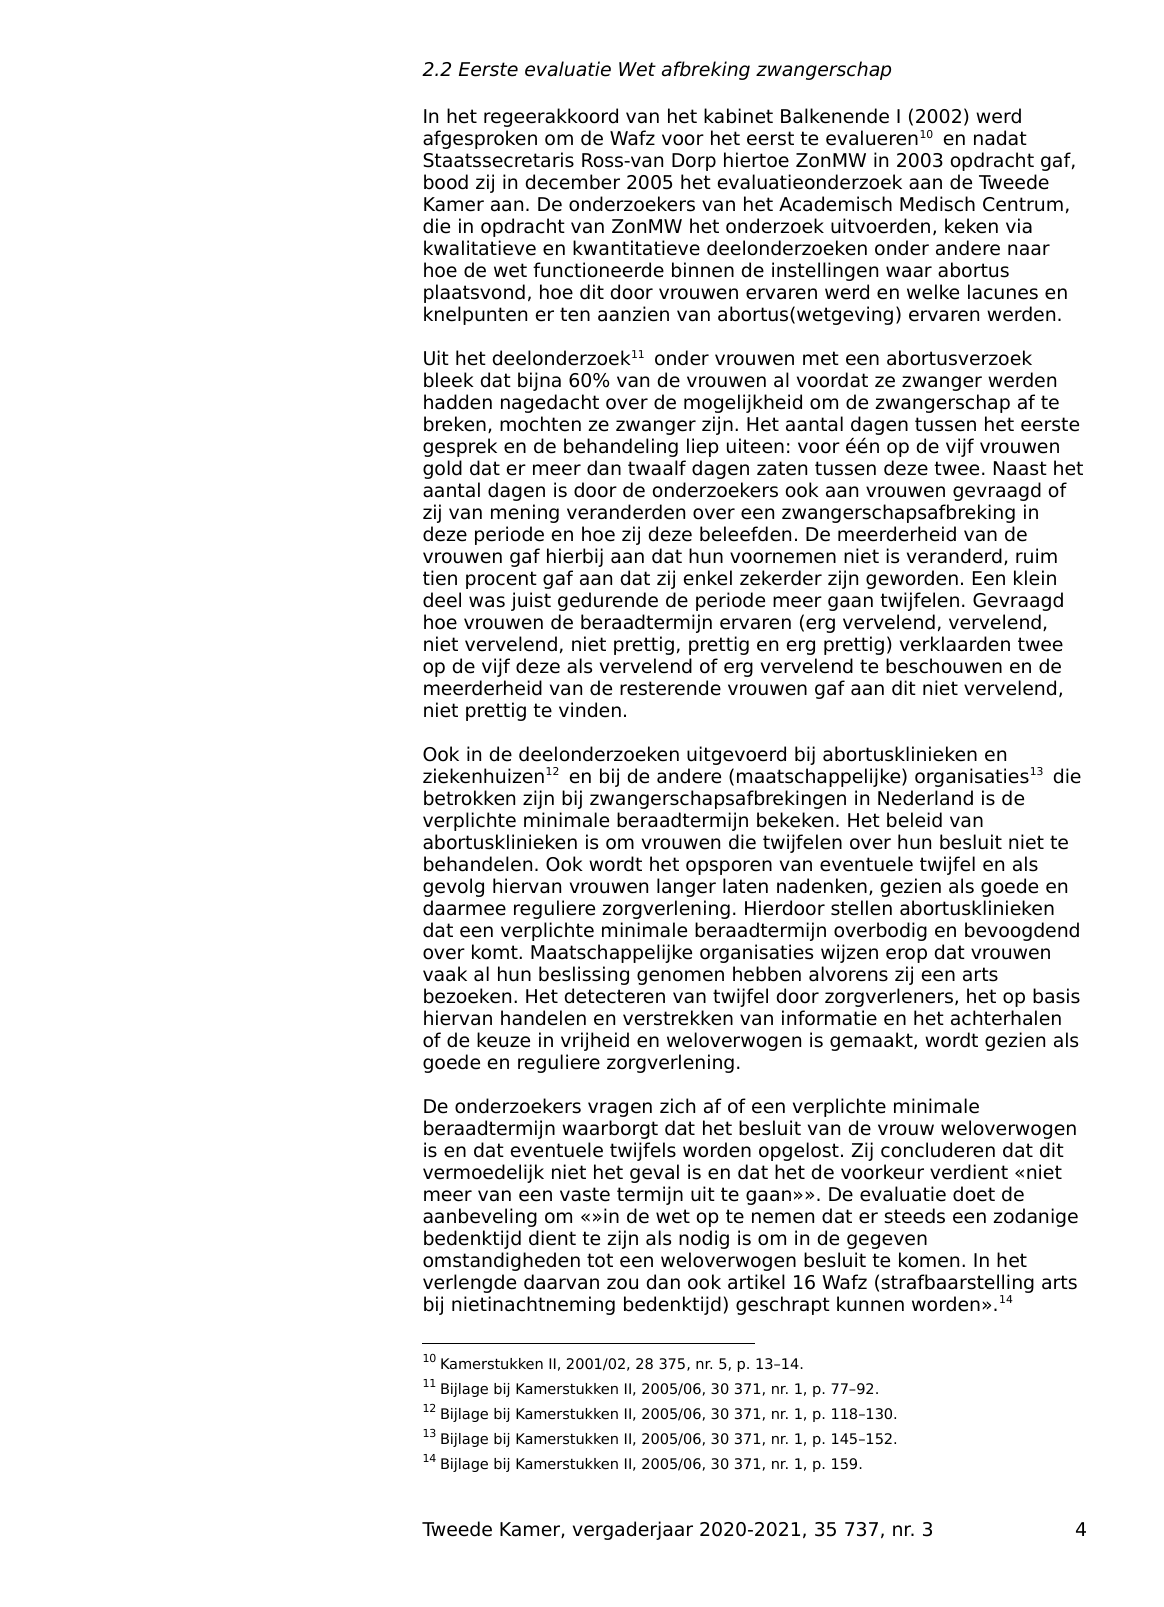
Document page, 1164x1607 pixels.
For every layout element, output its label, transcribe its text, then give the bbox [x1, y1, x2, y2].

text In het regeerakkoord van het kabinet Balkenende I (2002) werd afgesproken om de Wafz voor het eerst te evalueren en nadat Staatssecretaris Ross-van Dorp hiertoe ZonMW in 2003 opdracht gaf, bood zij in december 2005 het evaluatieonderzoek aan de Tweede Kamer aan. De onderzoekers van het Academisch Medisch Centrum, die in opdracht van ZonMW het onderzoek uitvoerden, keken via kwalitatieve en kwantitatieve deelonderzoeken onder andere naar hoe de wet functioneerde binnen de instellingen waar abortus plaatsvond, hoe dit door vrouwen ervaren werd en welke lacunes en knelpunten er ten aanzien van abortus(wetgeving) ervaren werden. [422, 106, 1087, 326]
text Uit het deelonderzoek onder vrouwen met een abortusverzoek bleek dat bijna 60% van de vrouwen al voordat ze zwanger werden hadden nagedacht over de mogelijkheid om de zwangerschap af te breken, mochten ze zwanger zijn. Het aantal dagen tussen het eerste gesprek en de behandeling liep uiteen: voor één op de vijf vrouwen gold dat er meer dan twaalf dagen zaten tussen deze twee. Naast het aantal dagen is door de onderzoekers ook aan vrouwen gevraagd of zij van mening veranderden over een zwangerschapsafbreking in deze periode en hoe zij deze beleefden. De meerderheid van de vrouwen gaf hierbij aan dat hun voornemen niet is veranderd, ruim tien procent gaf aan dat zij enkel zekerder zijn geworden. Een klein deel was juist gedurende de periode meer gaan twijfelen. Gevraagd hoe vrouwen de beraadtermijn ervaren (erg vervelend, vervelend, niet vervelend, niet prettig, prettig en erg prettig) verklaarden twee op de vijf deze als vervelend of erg vervelend te beschouwen en de meerderheid van de resterende vrouwen gaf aan dit niet vervelend, niet prettig te vinden. [422, 348, 1087, 722]
subtitle 2.2 Eerste evaluatie Wet afbreking zwangerschap [422, 59, 1087, 81]
text Ook in de deelonderzoeken uitgevoerd bij abortusklinieken en ziekenhuizen en bij de andere (maatschappelijke) organisaties die betrokken zijn bij zwangerschapsafbrekingen in Nederland is de verplichte minimale beraadtermijn bekeken. Het beleid van abortusklinieken is om vrouwen die twijfelen over hun besluit niet te behandelen. Ook wordt het opsporen van eventuele twijfel en als gevolg hiervan vrouwen langer laten nadenken, gezien als goede en daarmee reguliere zorgverlening. Hierdoor stellen abortusklinieken dat een verplichte minimale beraadtermijn overbodig en bevoogdend over komt. Maatschappelijke organisaties wijzen erop dat vrouwen vaak al hun beslissing genomen hebben alvorens zij een arts bezoeken. Het detecteren van twijfel door zorgverleners, het op basis hiervan handelen en verstrekken van informatie en het achterhalen of de keuze in vrijheid en weloverwogen is gemaakt, wordt gezien als goede en reguliere zorgverlening. [422, 744, 1087, 1073]
text Bijlage bij Kamerstukken II, 2005/06, 30 371, nr. 1, p. 77–92. [422, 1377, 1087, 1399]
text Bijlage bij Kamerstukken II, 2005/06, 30 371, nr. 1, p. 145–152. [422, 1427, 1087, 1449]
text Kamerstukken II, 2001/02, 28 375, nr. 5, p. 13–14. [422, 1352, 1087, 1374]
text Bijlage bij Kamerstukken II, 2005/06, 30 371, nr. 1, p. 159. [422, 1452, 1087, 1474]
text Bijlage bij Kamerstukken II, 2005/06, 30 371, nr. 1, p. 118–130. [422, 1402, 1087, 1424]
text De onderzoekers vragen zich af of een verplichte minimale beraadtermijn waarborgt dat het besluit van de vrouw weloverwogen is en dat eventuele twijfels worden opgelost. Zij concluderen dat dit vermoedelijk niet het geval is en dat het de voorkeur verdient «niet meer van een vaste termijn uit te gaan»». De evaluatie doet de aanbeveling om «»in de wet op te nemen dat er steeds een zodanige bedenktijd dient te zijn als nodig is om in de gegeven omstandigheden tot een weloverwogen besluit te komen. In het verlengde daarvan zou dan ook artikel 16 Wafz (strafbaarstelling arts bij nietinachtneming bedenktijd) geschrapt kunnen worden». [422, 1096, 1087, 1316]
